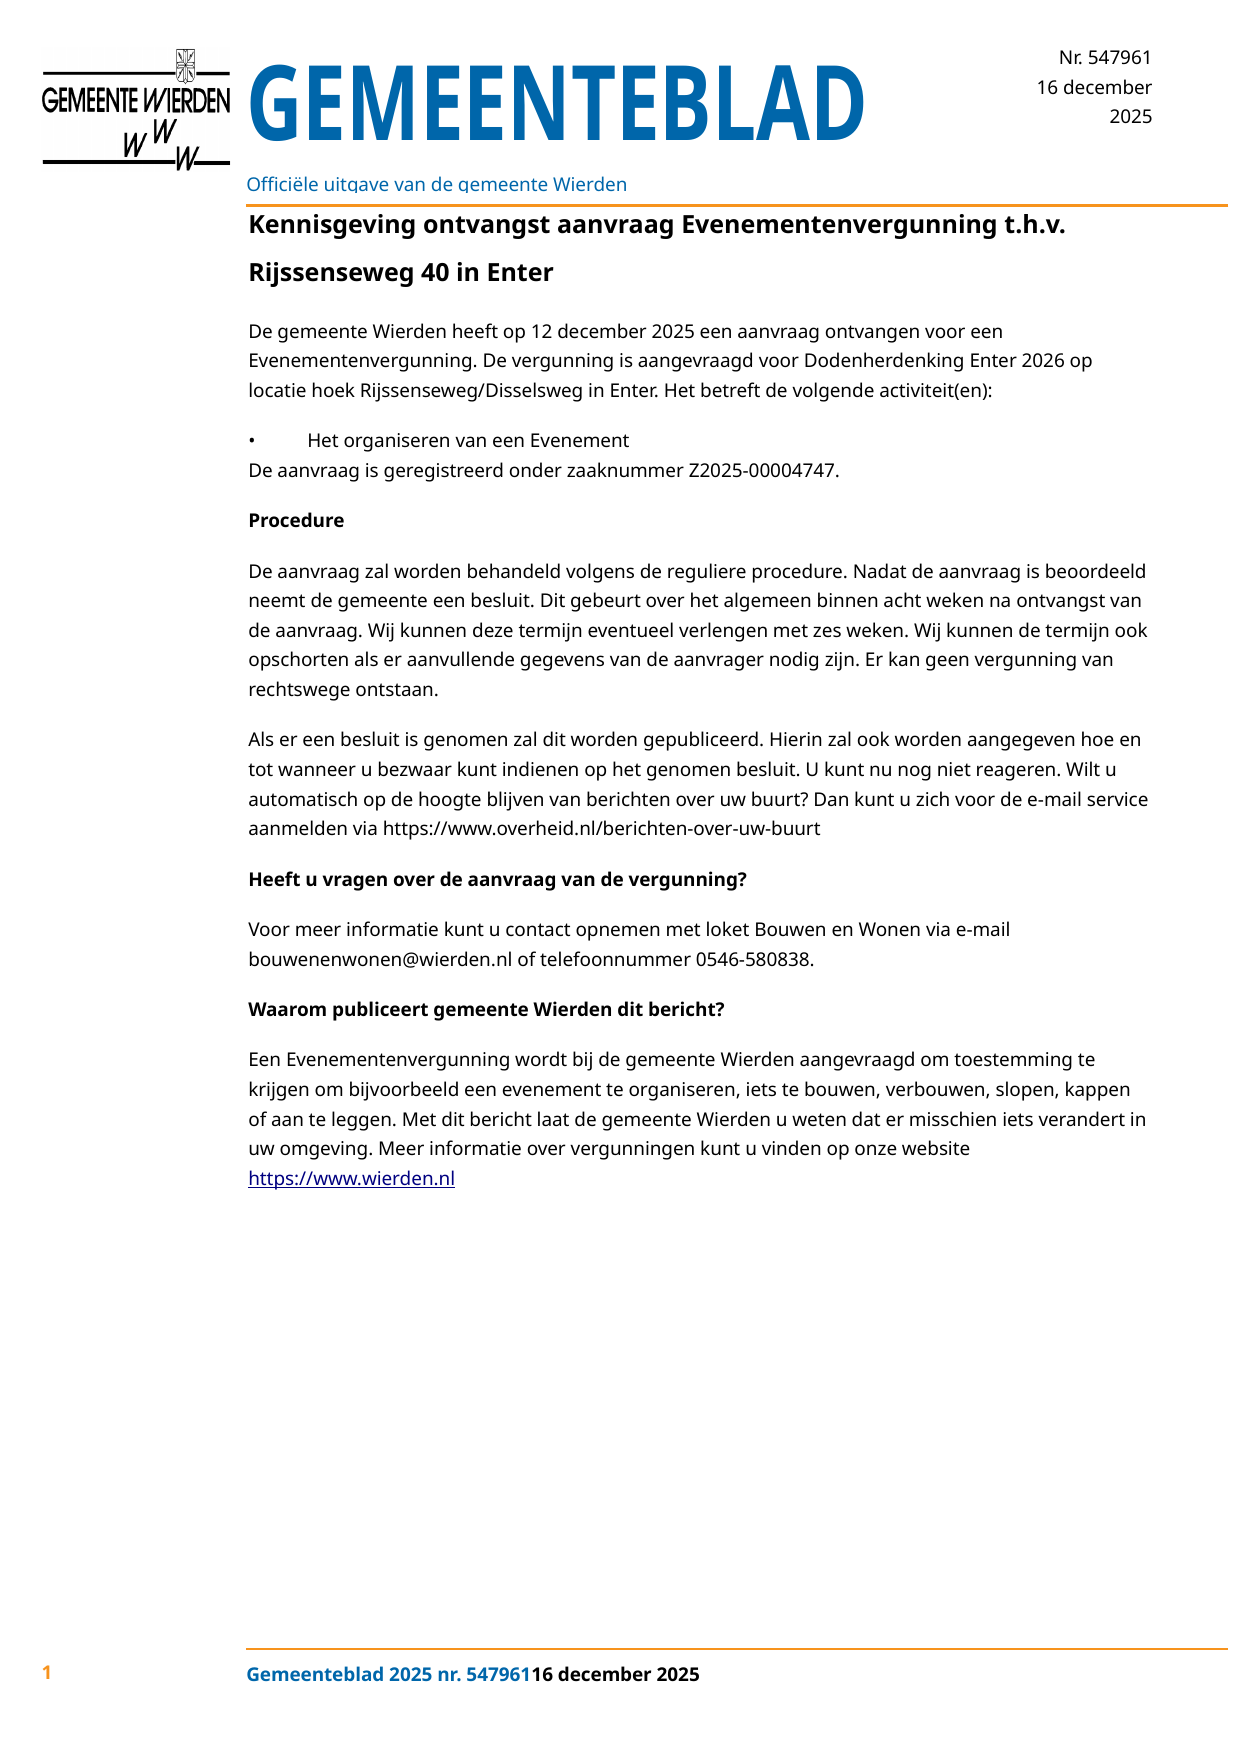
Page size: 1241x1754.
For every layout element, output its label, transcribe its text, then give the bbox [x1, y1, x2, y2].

text Voor meer informatie kunt u contact opnemen met loket Bouwen en Wonen via e-mail bouwenenwonen@wierden.nl of telefoonnummer 0546-580838. [248, 916, 1152, 972]
text Een Evenementenvergunning wordt bij de gemeente Wierden aangevraagd om toestemming te krijgen om bijvoorbeeld een evenement te organiseren, iets te bouwen, verbouwen, slopen, kappen of aan te leggen. Met dit bericht laat de gemeente Wierden u weten dat er misschien iets verandert in uw omgeving. Meer informatie over vergunningen kunt u vinden op onze website https://www.wierden.nl [248, 1047, 1152, 1191]
picture [41, 47, 231, 172]
text De aanvraag zal worden behandeld volgens de reguliere procedure. Nadat de aanvraag is beoordeeld neemt de gemeente een besluit. Dit gebeurt over het algemeen binnen acht weken na ontvangst van de aanvraag. Wij kunnen deze termijn eventueel verlengen met zes weken. Wij kunnen de termijn ook opschorten als er aanvullende gegevens van de aanvrager nodig zijn. Er kan geen vergunning van rechtswege ontstaan. [248, 558, 1152, 702]
list Het organiseren van een Evenement [248, 427, 1152, 453]
text Kennisgeving ontvangst aanvraag Evenementenvergunning t.h.v. Rijssenseweg 40 in Enter [248, 207, 1152, 288]
text Heeft u vragen over de aanvraag van de vergunning? [248, 866, 1152, 892]
text Procedure [248, 507, 1152, 533]
text De gemeente Wierden heeft op 12 december 2025 een aanvraag ontvangen voor een Evenementenvergunning. De vergunning is aangevraagd voor Dodenherdenking Enter 2026 op locatie hoek Rijssenseweg/Disselsweg in Enter. Het betreft de volgende activiteit(en): [248, 318, 1152, 403]
text Waarom publiceert gemeente Wierden dit bericht? [248, 996, 1152, 1022]
text Als er een besluit is genomen zal dit worden gepubliceerd. Hierin zal ook worden aangegeven hoe en tot wanneer u bezwaar kunt indienen op het genomen besluit. U kunt nu nog niet reageren. Wilt u automatisch op de hoogte blijven van berichten over uw buurt? Dan kunt u zich voor de e-mail service aanmelden via https://www.overheid.nl/berichten-over-uw-buurt [248, 727, 1152, 841]
text De aanvraag is geregistreerd onder zaaknummer Z2025-00004747. [248, 457, 1152, 483]
